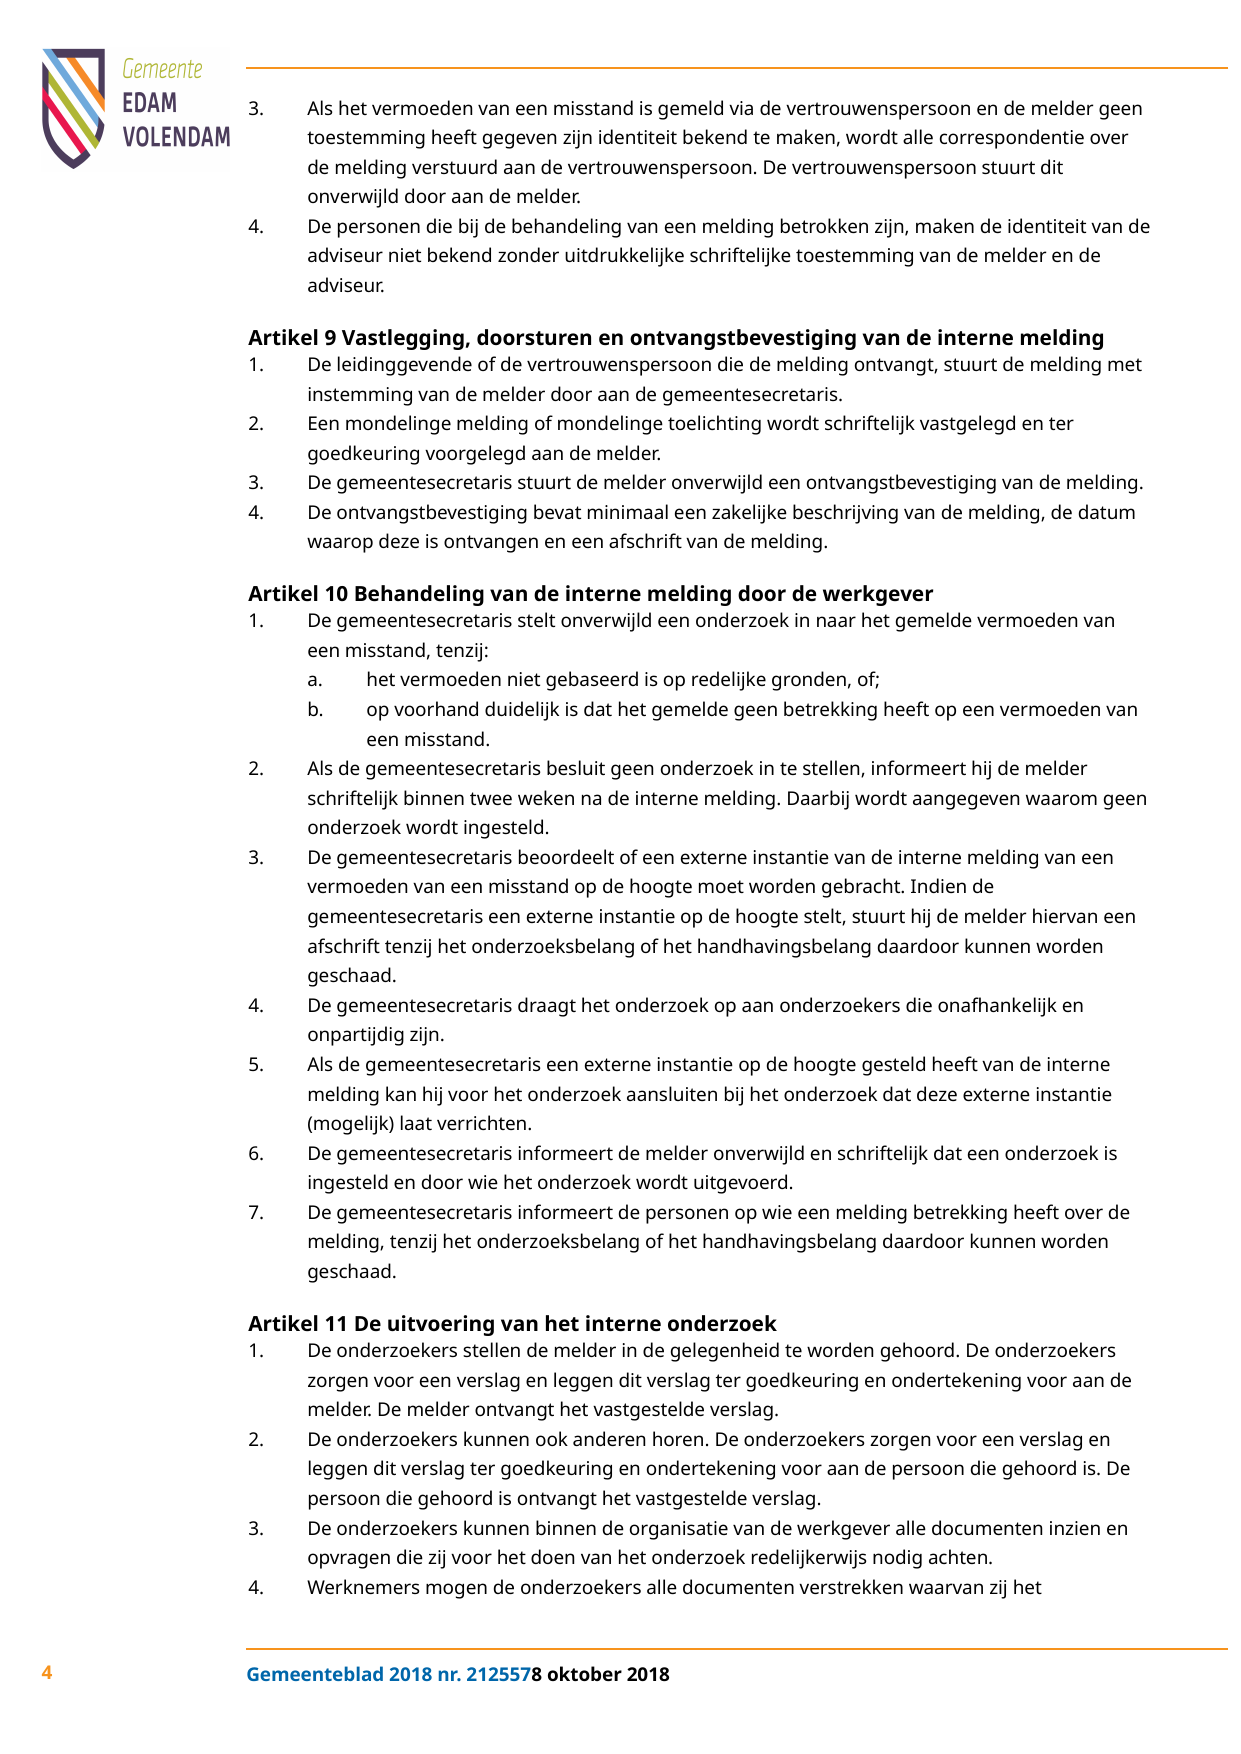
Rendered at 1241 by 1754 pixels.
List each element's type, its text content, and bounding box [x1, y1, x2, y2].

list De onderzoekers kunnen binnen de organisatie van de werkgever alle documenten inzien en opvragen die zij voor het doen van het onderzoek redelijkerwijs nodig achten. [248, 1515, 1152, 1570]
list op voorhand duidelijk is dat het gemelde geen betrekking heeft op een vermoeden van een misstand. [307, 696, 1152, 752]
list Werknemers mogen de onderzoekers alle documenten verstrekken waarvan zij het [248, 1574, 1152, 1599]
list De gemeentesecretaris draagt het onderzoek op aan onderzoekers die onafhankelijk en onpartijdig zijn. [248, 992, 1152, 1047]
list het vermoeden niet gebaseerd is op redelijke gronden, of; [307, 667, 1152, 692]
list De gemeentesecretaris informeert de personen op wie een melding betrekking heeft over de melding, tenzij het onderzoeksbelang of het handhavingsbelang daardoor kunnen worden geschaad. [248, 1199, 1152, 1284]
list De onderzoekers stellen de melder in de gelegenheid te worden gehoord. De onderzoekers zorgen voor een verslag en leggen dit verslag ter goedkeuring en ondertekening voor aan de melder. De melder ontvangt het vastgestelde verslag. [248, 1337, 1152, 1422]
list Als het vermoeden van een misstand is gemeld via de vertrouwenspersoon en de melder geen toestemming heeft gegeven zijn identiteit bekend te maken, wordt alle correspondentie over de melding verstuurd aan de vertrouwenspersoon. De vertrouwenspersoon stuurt dit onverwijld door aan de melder. [248, 95, 1152, 209]
list De gemeentesecretaris stelt onverwijld een onderzoek in naar het gemelde vermoeden van een misstand, tenzij: [248, 607, 1152, 663]
picture [41, 47, 231, 172]
list De leidinggevende of de vertrouwenspersoon die de melding ontvangt, stuurt de melding met instemming van de melder door aan de gemeentesecretaris. [248, 351, 1152, 406]
list De onderzoekers kunnen ook anderen horen. De onderzoekers zorgen voor een verslag en leggen dit verslag ter goedkeuring en ondertekening voor aan de persoon die gehoord is. De persoon die gehoord is ontvangt het vastgestelde verslag. [248, 1426, 1152, 1511]
list De ontvangstbevestiging bevat minimaal een zakelijke beschrijving van de melding, de datum waarop deze is ontvangen en een afschrift van de melding. [248, 499, 1152, 554]
list Als de gemeentesecretaris besluit geen onderzoek in te stellen, informeert hij de melder schriftelijk binnen twee weken na de interne melding. Daarbij wordt aangegeven waarom geen onderzoek wordt ingesteld. [248, 755, 1152, 840]
list Een mondelinge melding of mondelinge toelichting wordt schriftelijk vastgelegd en ter goedkeuring voorgelegd aan de melder. [248, 410, 1152, 466]
list Als de gemeentesecretaris een externe instantie op de hoogte gesteld heeft van de interne melding kan hij voor het onderzoek aansluiten bij het onderzoek dat deze externe instantie (mogelijk) laat verrichten. [248, 1051, 1152, 1136]
list De gemeentesecretaris informeert de melder onverwijld en schriftelijk dat een onderzoek is ingesteld en door wie het onderzoek wordt uitgevoerd. [248, 1140, 1152, 1195]
list De personen die bij de behandeling van een melding betrokken zijn, maken de identiteit van de adviseur niet bekend zonder uitdrukkelijke schriftelijke toestemming van de melder en de adviseur. [248, 213, 1152, 298]
list De gemeentesecretaris stuurt de melder onverwijld een ontvangstbevestiging van de melding. [248, 469, 1152, 495]
text Artikel 11 De uitvoering van het interne onderzoek [248, 1309, 1152, 1337]
text Artikel 10 Behandeling van de interne melding door de werkgever [248, 579, 1152, 607]
text Artikel 9 Vastlegging, doorsturen en ontvangstbevestiging van de interne melding [248, 323, 1152, 351]
list De gemeentesecretaris beoordeelt of een externe instantie van de interne melding van een vermoeden van een misstand op de hoogte moet worden gebracht. Indien de gemeentesecretaris een externe instantie op de hoogte stelt, stuurt hij de melder hiervan een afschrift tenzij het onderzoeksbelang of het handhavingsbelang daardoor kunnen worden geschaad. [248, 844, 1152, 988]
